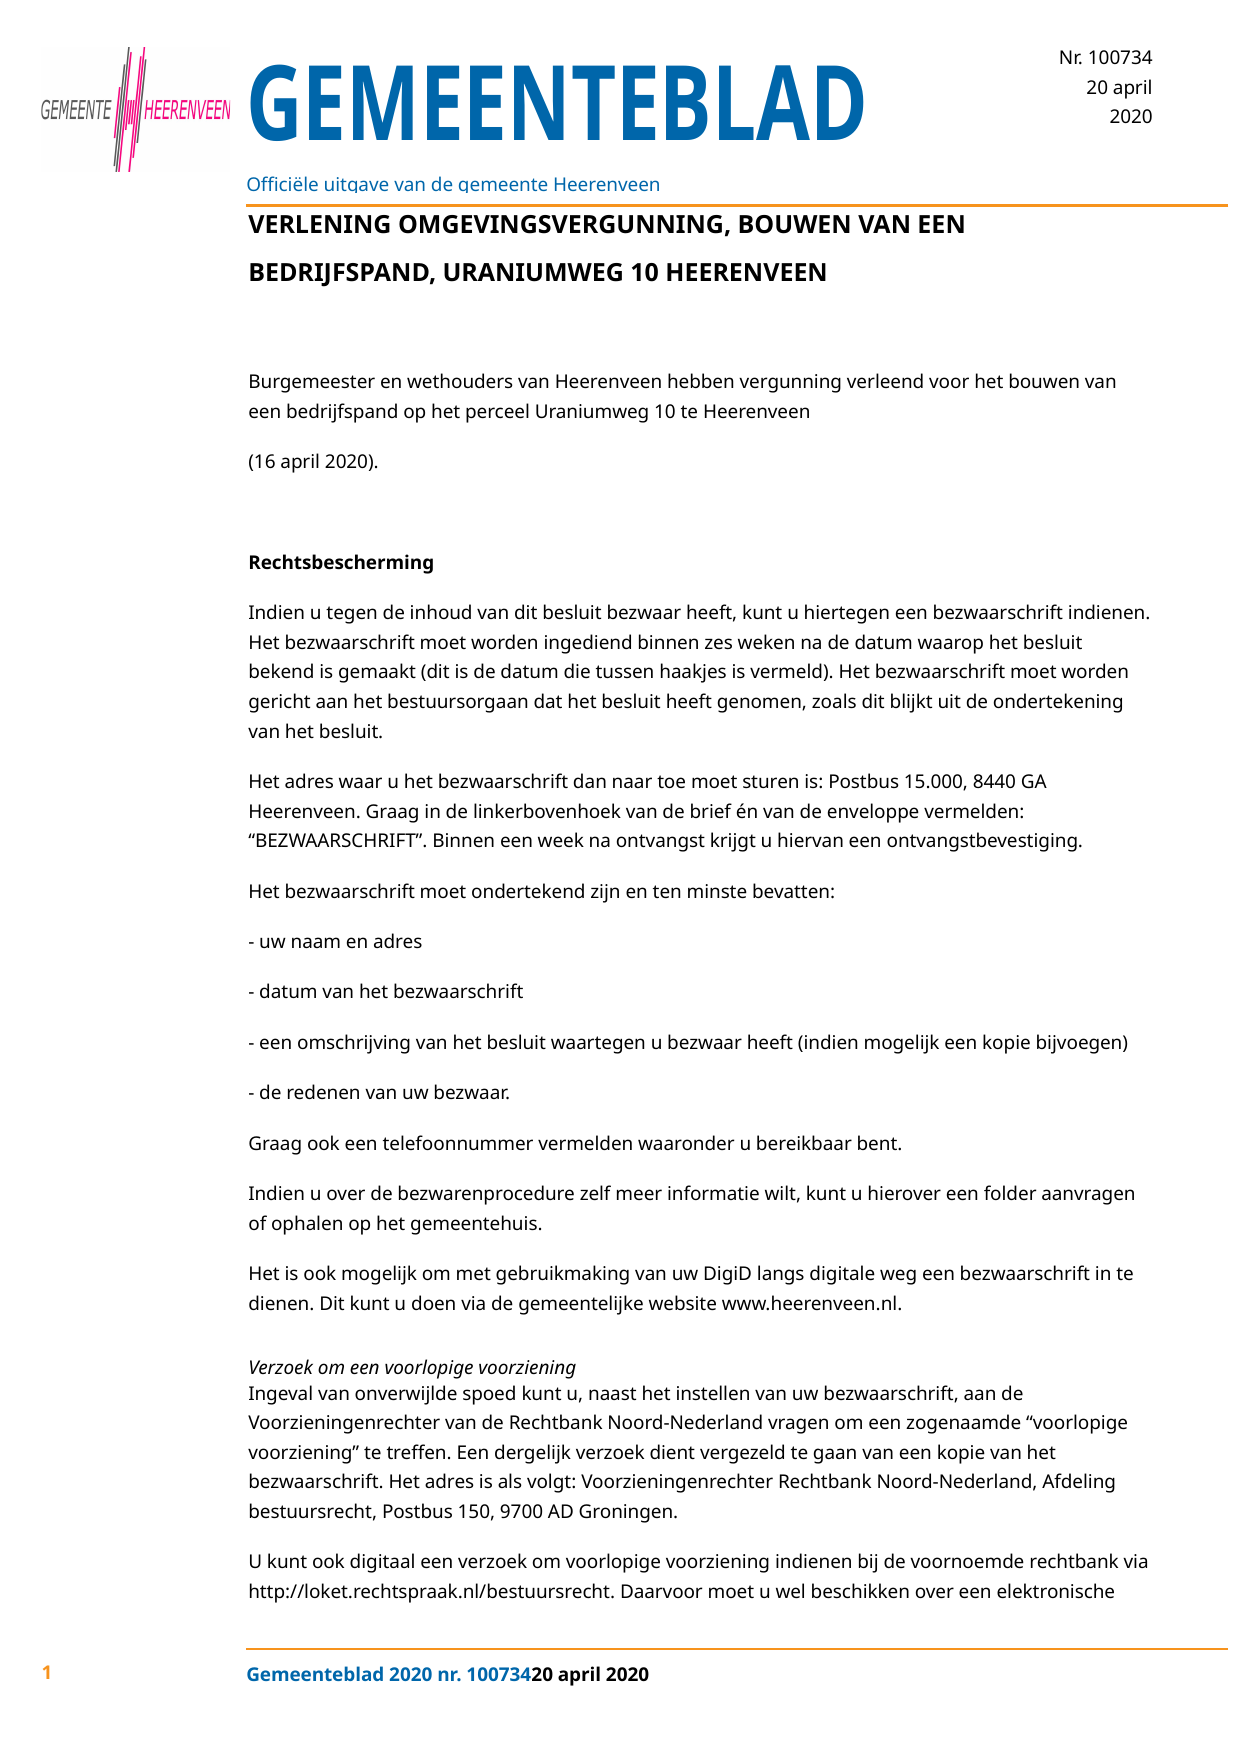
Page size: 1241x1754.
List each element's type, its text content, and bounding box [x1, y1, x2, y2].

text Het bezwaarschrift moet ondertekend zijn en ten minste bevatten: [248, 878, 1152, 904]
text Het is ook mogelijk om met gebruikmaking van uw DigiD langs digitale weg een bezwaarschrift in te dienen. Dit kunt u doen via de gemeentelijke website www.heerenveen.nl. [248, 1260, 1152, 1316]
text Ingeval van onverwijlde spoed kunt u, naast het instellen van uw bezwaarschrift, aan de Voorzieningenrechter van de Rechtbank Noord-Nederland vragen om een zogenaamde “voorlopige voorziening” te treffen. Een dergelijk verzoek dient vergezeld te gaan van een kopie van het bezwaarschrift. Het adres is als volgt: Voorzieningenrechter Rechtbank Noord-Nederland, Afdeling bestuursrecht, Postbus 150, 9700 AD Groningen. [248, 1380, 1152, 1524]
text - uw naam en adres [248, 928, 1152, 954]
text Burgemeester en wethouders van Heerenveen hebben vergunning verleend voor het bouwen van een bedrijfspand op het perceel Uraniumweg 10 te Heerenveen [248, 368, 1152, 424]
text - een omschrijving van het besluit waartegen u bezwaar heeft (indien mogelijk een kopie bijvoegen) [248, 1029, 1152, 1055]
text (16 april 2020). [248, 448, 1152, 474]
text Indien u tegen de inhoud van dit besluit bezwaar heeft, kunt u hiertegen een bezwaarschrift indienen. Het bezwaarschrift moet worden ingediend binnen zes weken na de datum waarop het besluit bekend is gemaakt (dit is de datum die tussen haakjes is vermeld). Het bezwaarschrift moet worden gericht aan het bestuursorgaan dat het besluit heeft genomen, zoals dit blijkt uit de ondertekening van het besluit. [248, 599, 1152, 744]
text - de redenen van uw bezwaar. [248, 1079, 1152, 1105]
text Graag ook een telefoonnummer vermelden waaronder u bereikbaar bent. [248, 1130, 1152, 1156]
picture [41, 47, 231, 172]
text - datum van het bezwaarschrift [248, 979, 1152, 1004]
text U kunt ook digitaal een verzoek om voorlopige voorziening indienen bij de voornoemde rechtbank via http://loket.rechtspraak.nl/bestuursrecht. Daarvoor moet u wel beschikken over een elektronische [248, 1548, 1152, 1604]
text Verzoek om een voorlopige voorziening [248, 1354, 1152, 1380]
text Rechtsbescherming [248, 549, 1152, 575]
text Het adres waar u het bezwaarschrift dan naar toe moet sturen is: Postbus 15.000, 8440 GA Heerenveen. Graag in de linkerbovenhoek van de brief én van de enveloppe vermelden: “BEZWAARSCHRIFT”. Binnen een week na ontvangst krijgt u hiervan een ontvangstbevestiging. [248, 768, 1152, 853]
text VERLENING OMGEVINGSVERGUNNING, BOUWEN VAN EEN BEDRIJFSPAND, URANIUMWEG 10 HEERENVEEN [248, 207, 1152, 288]
text Indien u over de bezwarenprocedure zelf meer informatie wilt, kunt u hierover een folder aanvragen of ophalen op het gemeentehuis. [248, 1180, 1152, 1236]
